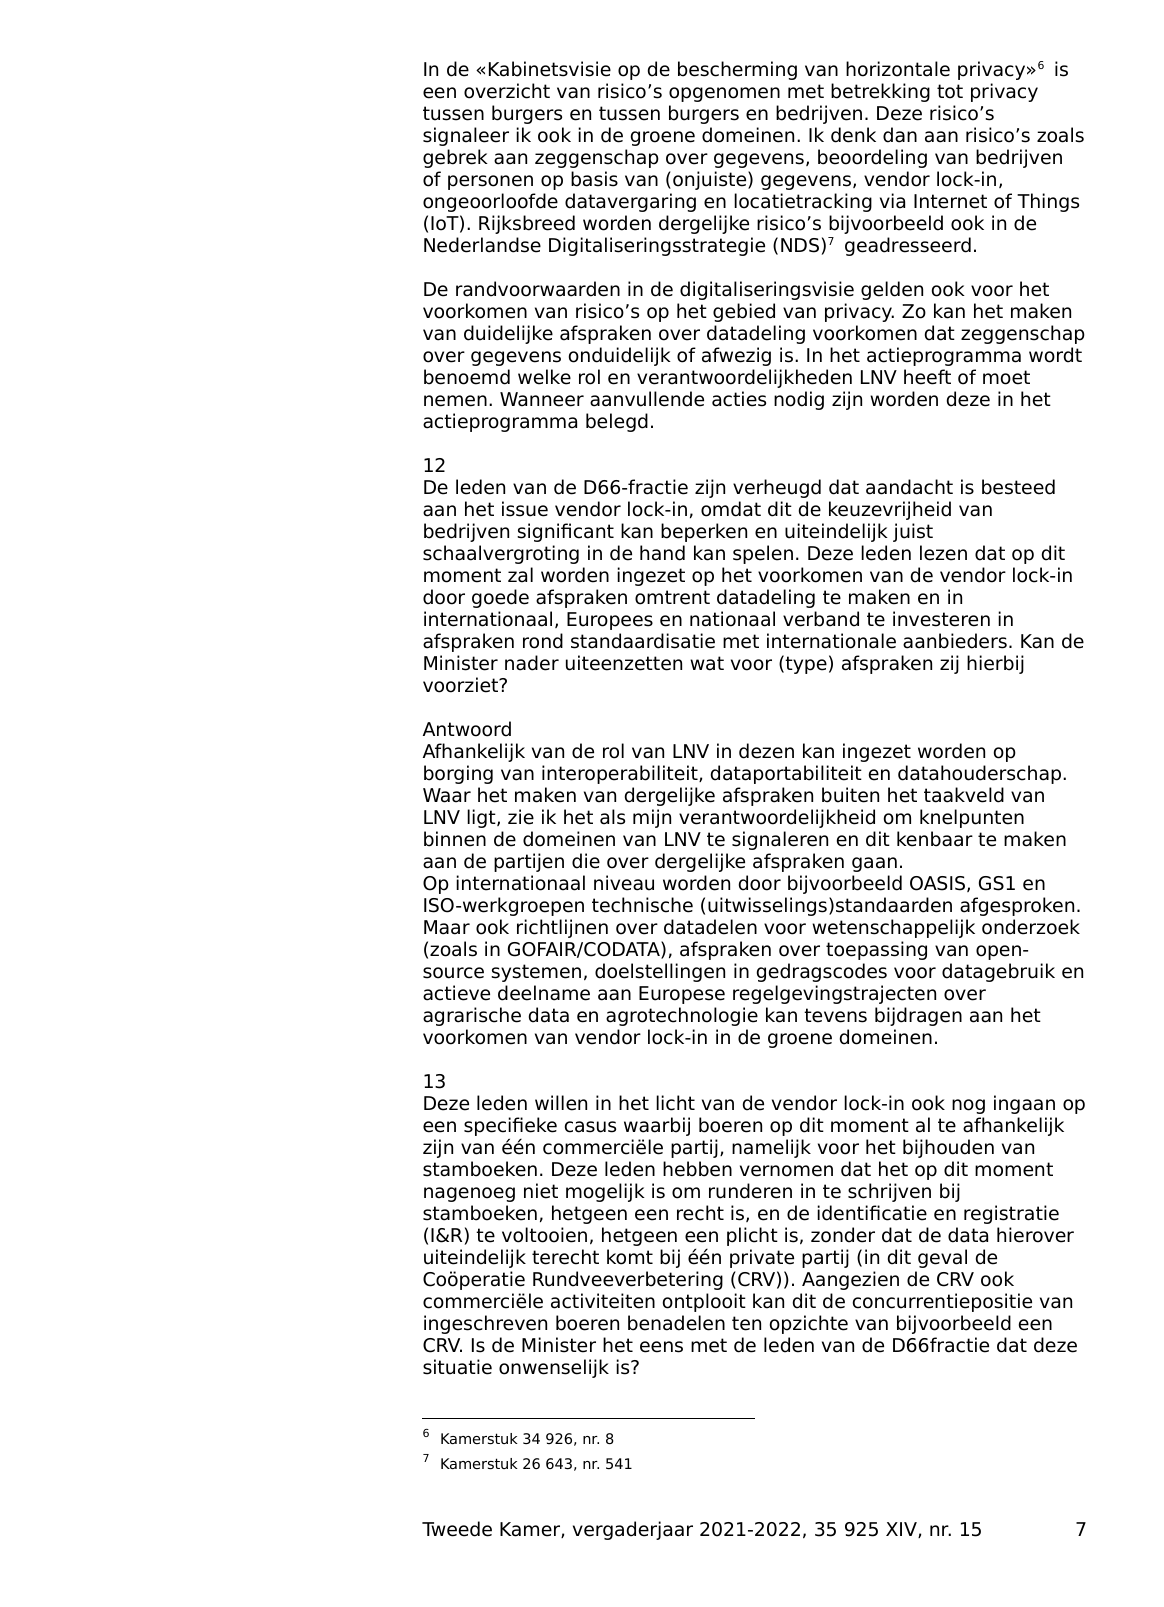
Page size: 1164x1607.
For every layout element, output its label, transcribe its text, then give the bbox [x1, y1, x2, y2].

text Afhankelijk van de rol van LNV in dezen kan ingezet worden op borging van interoperabiliteit, dataportabiliteit en datahouderschap. Waar het maken van dergelijke afspraken buiten het taakveld van LNV ligt, zie ik het als mijn verantwoordelijkheid om knelpunten binnen de domeinen van LNV te signaleren en dit kenbaar te maken aan de partijen die over dergelijke afspraken gaan. [422, 741, 1087, 873]
text Kamerstuk 34 926, nr. 8 [422, 1427, 1087, 1449]
text 12 [422, 455, 1087, 477]
text Kamerstuk 26 643, nr. 541 [422, 1452, 1087, 1474]
text In de «Kabinetsvisie op de bescherming van horizontale privacy» is een overzicht van risico’s opgenomen met betrekking tot privacy tussen burgers en tussen burgers en bedrijven. Deze risico’s signaleer ik ook in de groene domeinen. Ik denk dan aan risico’s zoals gebrek aan zeggenschap over gegevens, beoordeling van bedrijven of personen op basis van (onjuiste) gegevens, vendor lock-in, ongeoorloofde datavergaring en locatietracking via Internet of Things (IoT). Rijksbreed worden dergelijke risico’s bijvoorbeeld ook in de Nederlandse Digitaliseringsstrategie (NDS) geadresseerd. [422, 59, 1087, 257]
text Op internationaal niveau worden door bijvoorbeeld OASIS, GS1 en ISO-werkgroepen technische (uitwisselings)standaarden afgesproken. Maar ook richtlijnen over datadelen voor wetenschappelijk onderzoek (zoals in GOFAIR/CODATA), afspraken over toepassing van open-source systemen, doelstellingen in gedragscodes voor datagebruik en actieve deelname aan Europese regelgevingstrajecten over agrarische data en agrotechnologie kan tevens bijdragen aan het voorkomen van vendor lock-in in de groene domeinen. [422, 873, 1087, 1049]
text Deze leden willen in het licht van de vendor lock-in ook nog ingaan op een specifieke casus waarbij boeren op dit moment al te afhankelijk zijn van één commerciële partij, namelijk voor het bijhouden van stamboeken. Deze leden hebben vernomen dat het op dit moment nagenoeg niet mogelijk is om runderen in te schrijven bij stamboeken, hetgeen een recht is, en de identificatie en registratie (I&R) te voltooien, hetgeen een plicht is, zonder dat de data hierover uiteindelijk terecht komt bij één private partij (in dit geval de Coöperatie Rundveeverbetering (CRV)). Aangezien de CRV ook commerciële activiteiten ontplooit kan dit de concurrentiepositie van ingeschreven boeren benadelen ten opzichte van bijvoorbeeld een CRV. Is de Minister het eens met de leden van de D66fractie dat deze situatie onwenselijk is? [422, 1093, 1087, 1379]
text De leden van de D66-fractie zijn verheugd dat aandacht is besteed aan het issue vendor lock-in, omdat dit de keuzevrijheid van bedrijven significant kan beperken en uiteindelijk juist schaalvergroting in de hand kan spelen. Deze leden lezen dat op dit moment zal worden ingezet op het voorkomen van de vendor lock-in door goede afspraken omtrent datadeling te maken en in internationaal, Europees en nationaal verband te investeren in afspraken rond standaardisatie met internationale aanbieders. Kan de Minister nader uiteenzetten wat voor (type) afspraken zij hierbij voorziet? [422, 477, 1087, 697]
text 13 [422, 1071, 1087, 1093]
text De randvoorwaarden in de digitaliseringsvisie gelden ook voor het voorkomen van risico’s op het gebied van privacy. Zo kan het maken van duidelijke afspraken over datadeling voorkomen dat zeggenschap over gegevens onduidelijk of afwezig is. In het actieprogramma wordt benoemd welke rol en verantwoordelijkheden LNV heeft of moet nemen. Wanneer aanvullende acties nodig zijn worden deze in het actieprogramma belegd. [422, 279, 1087, 433]
text Antwoord [422, 719, 1087, 741]
